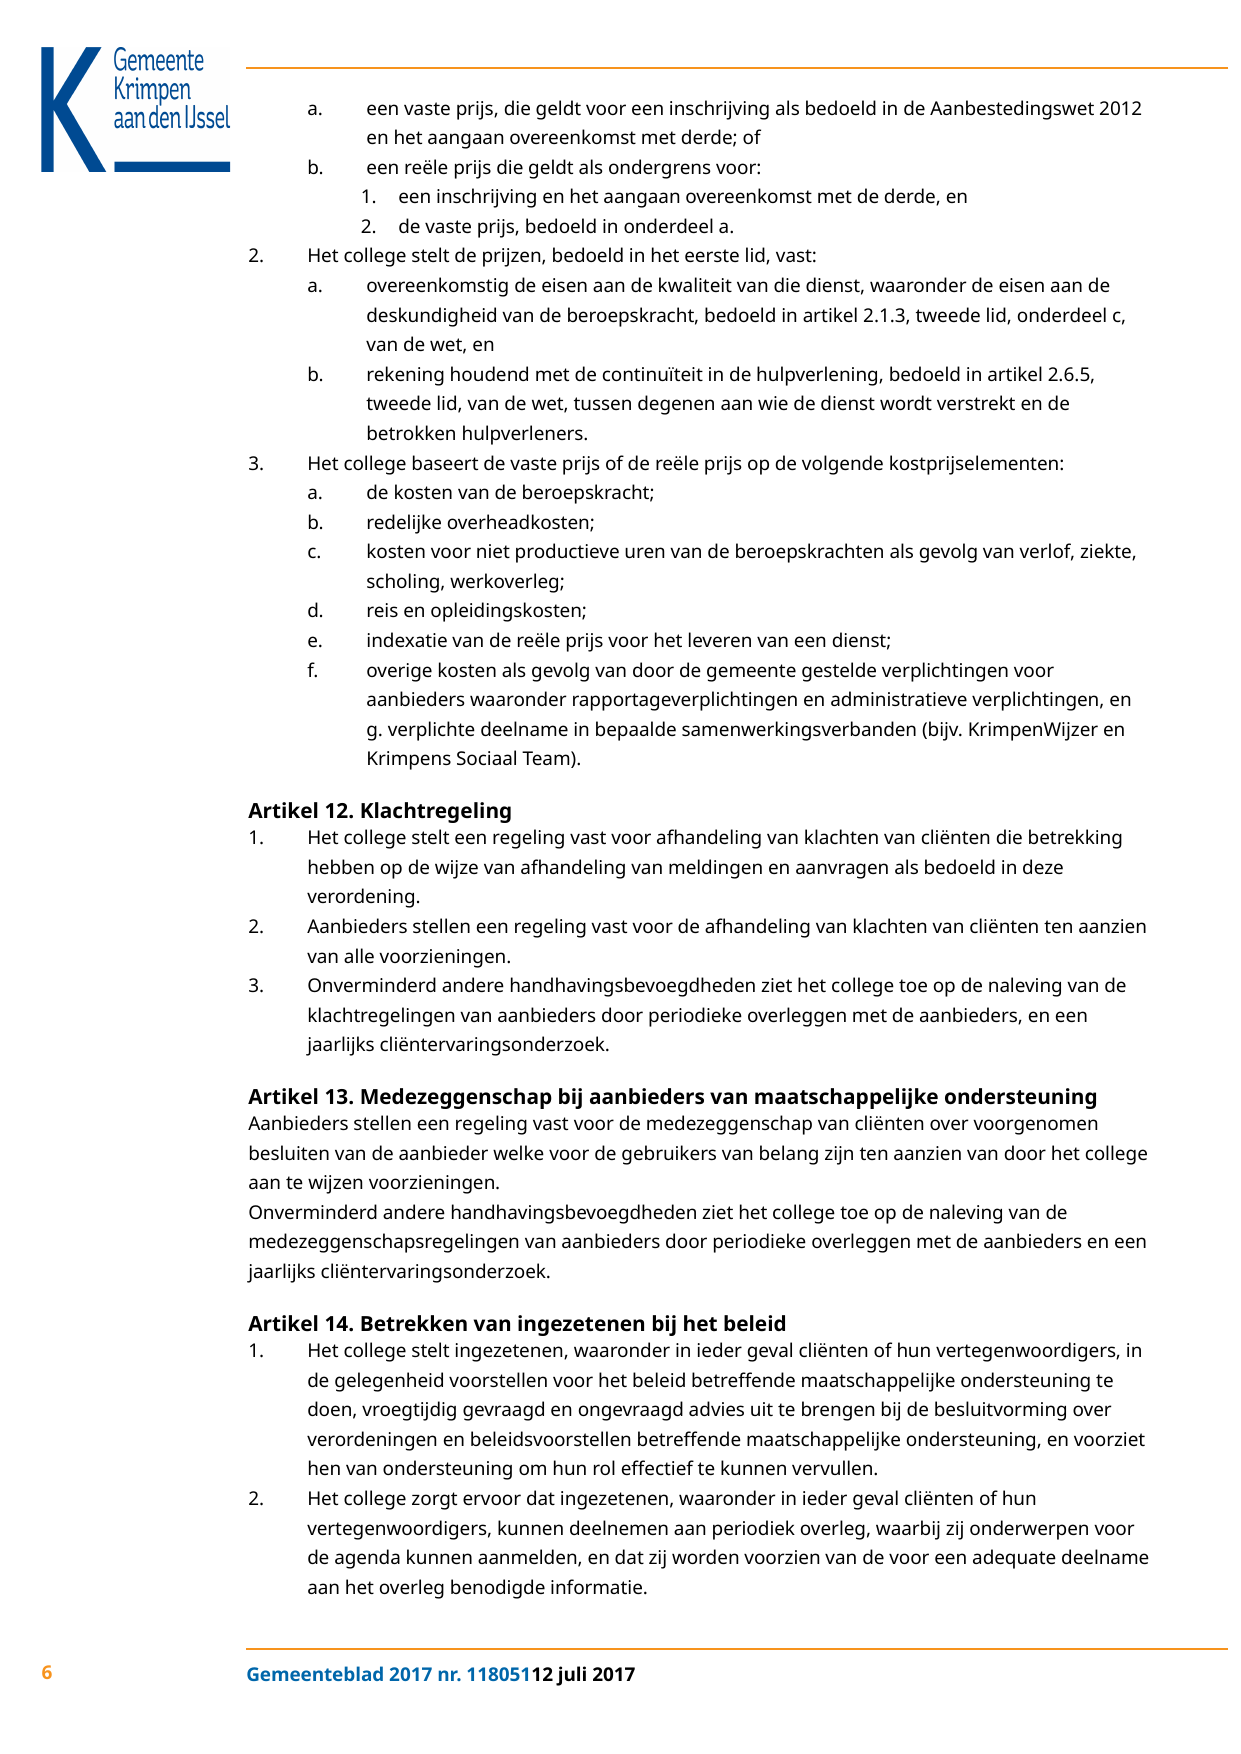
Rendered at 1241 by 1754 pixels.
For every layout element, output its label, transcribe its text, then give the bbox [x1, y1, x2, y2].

list Het college stelt een regeling vast voor afhandeling van klachten van cliënten die betrekking hebben op de wijze van afhandeling van meldingen en aanvragen als bedoeld in deze verordening. [248, 824, 1152, 909]
text Aanbieders stellen een regeling vast voor de medezeggenschap van cliënten over voorgenomen besluiten van de aanbieder welke voor de gebruikers van belang zijn ten aanzien van door het college aan te wijzen voorzieningen. [248, 1110, 1152, 1195]
text Artikel 13. Medezeggenschap bij aanbieders van maatschappelijke ondersteuning [248, 1082, 1152, 1110]
text Artikel 14. Betrekken van ingezetenen bij het beleid [248, 1309, 1152, 1337]
list Aanbieders stellen een regeling vast voor de afhandeling van klachten van cliënten ten aanzien van alle voorzieningen. [248, 913, 1152, 968]
list Het college zorgt ervoor dat ingezetenen, waaronder in ieder geval cliënten of hun vertegenwoordigers, kunnen deelnemen aan periodiek overleg, waarbij zij onderwerpen voor de agenda kunnen aanmelden, en dat zij worden voorzien van de voor een adequate deelname aan het overleg benodigde informatie. [248, 1485, 1152, 1599]
list een inschrijving en het aangaan overeenkomst met de derde, en [361, 183, 1152, 209]
list Het college baseert de vaste prijs of de reële prijs op de volgende kostprijselementen: [248, 450, 1152, 476]
list de vaste prijs, bedoeld in onderdeel a. [361, 213, 1152, 239]
list redelijke overheadkosten; [307, 509, 1152, 535]
list een vaste prijs, die geldt voor een inschrijving als bedoeld in de Aanbestedingswet 2012 en het aangaan overeenkomst met derde; of [307, 95, 1152, 150]
list overige kosten als gevolg van door de gemeente gestelde verplichtingen voor aanbieders waaronder rapportageverplichtingen en administratieve verplichtingen, en g. verplichte deelname in bepaalde samenwerkingsverbanden (bijv. KrimpenWijzer en Krimpens Sociaal Team). [307, 657, 1152, 771]
list een reële prijs die geldt als ondergrens voor: [307, 154, 1152, 180]
list de kosten van de beroepskracht; [307, 479, 1152, 505]
list reis en opleidingskosten; [307, 598, 1152, 623]
text Artikel 12. Klachtregeling [248, 796, 1152, 824]
list rekening houdend met de continuïteit in de hulpverlening, bedoeld in artikel 2.6.5, tweede lid, van de wet, tussen degenen aan wie de dienst wordt verstrekt en de betrokken hulpverleners. [307, 361, 1152, 446]
picture [41, 47, 231, 172]
list Het college stelt de prijzen, bedoeld in het eerste lid, vast: [248, 243, 1152, 268]
list kosten voor niet productieve uren van de beroepskrachten als gevolg van verlof, ziekte, scholing, werkoverleg; [307, 538, 1152, 594]
text Onverminderd andere handhavingsbevoegdheden ziet het college toe op de naleving van de medezeggenschapsregelingen van aanbieders door periodieke overleggen met de aanbieders en een jaarlijks cliëntervaringsonderzoek. [248, 1199, 1152, 1284]
list indexatie van de reële prijs voor het leveren van een dienst; [307, 627, 1152, 653]
list Onverminderd andere handhavingsbevoegdheden ziet het college toe op de naleving van de klachtregelingen van aanbieders door periodieke overleggen met de aanbieders, en een jaarlijks cliëntervaringsonderzoek. [248, 972, 1152, 1057]
list Het college stelt ingezetenen, waaronder in ieder geval cliënten of hun vertegenwoordigers, in de gelegenheid voorstellen voor het beleid betreffende maatschappelijke ondersteuning te doen, vroegtijdig gevraagd en ongevraagd advies uit te brengen bij de besluitvorming over verordeningen en beleidsvoorstellen betreffende maatschappelijke ondersteuning, en voorziet hen van ondersteuning om hun rol effectief te kunnen vervullen. [248, 1337, 1152, 1481]
list overeenkomstig de eisen aan de kwaliteit van die dienst, waaronder de eisen aan de deskundigheid van de beroepskracht, bedoeld in artikel 2.1.3, tweede lid, onderdeel c, van de wet, en [307, 272, 1152, 357]
